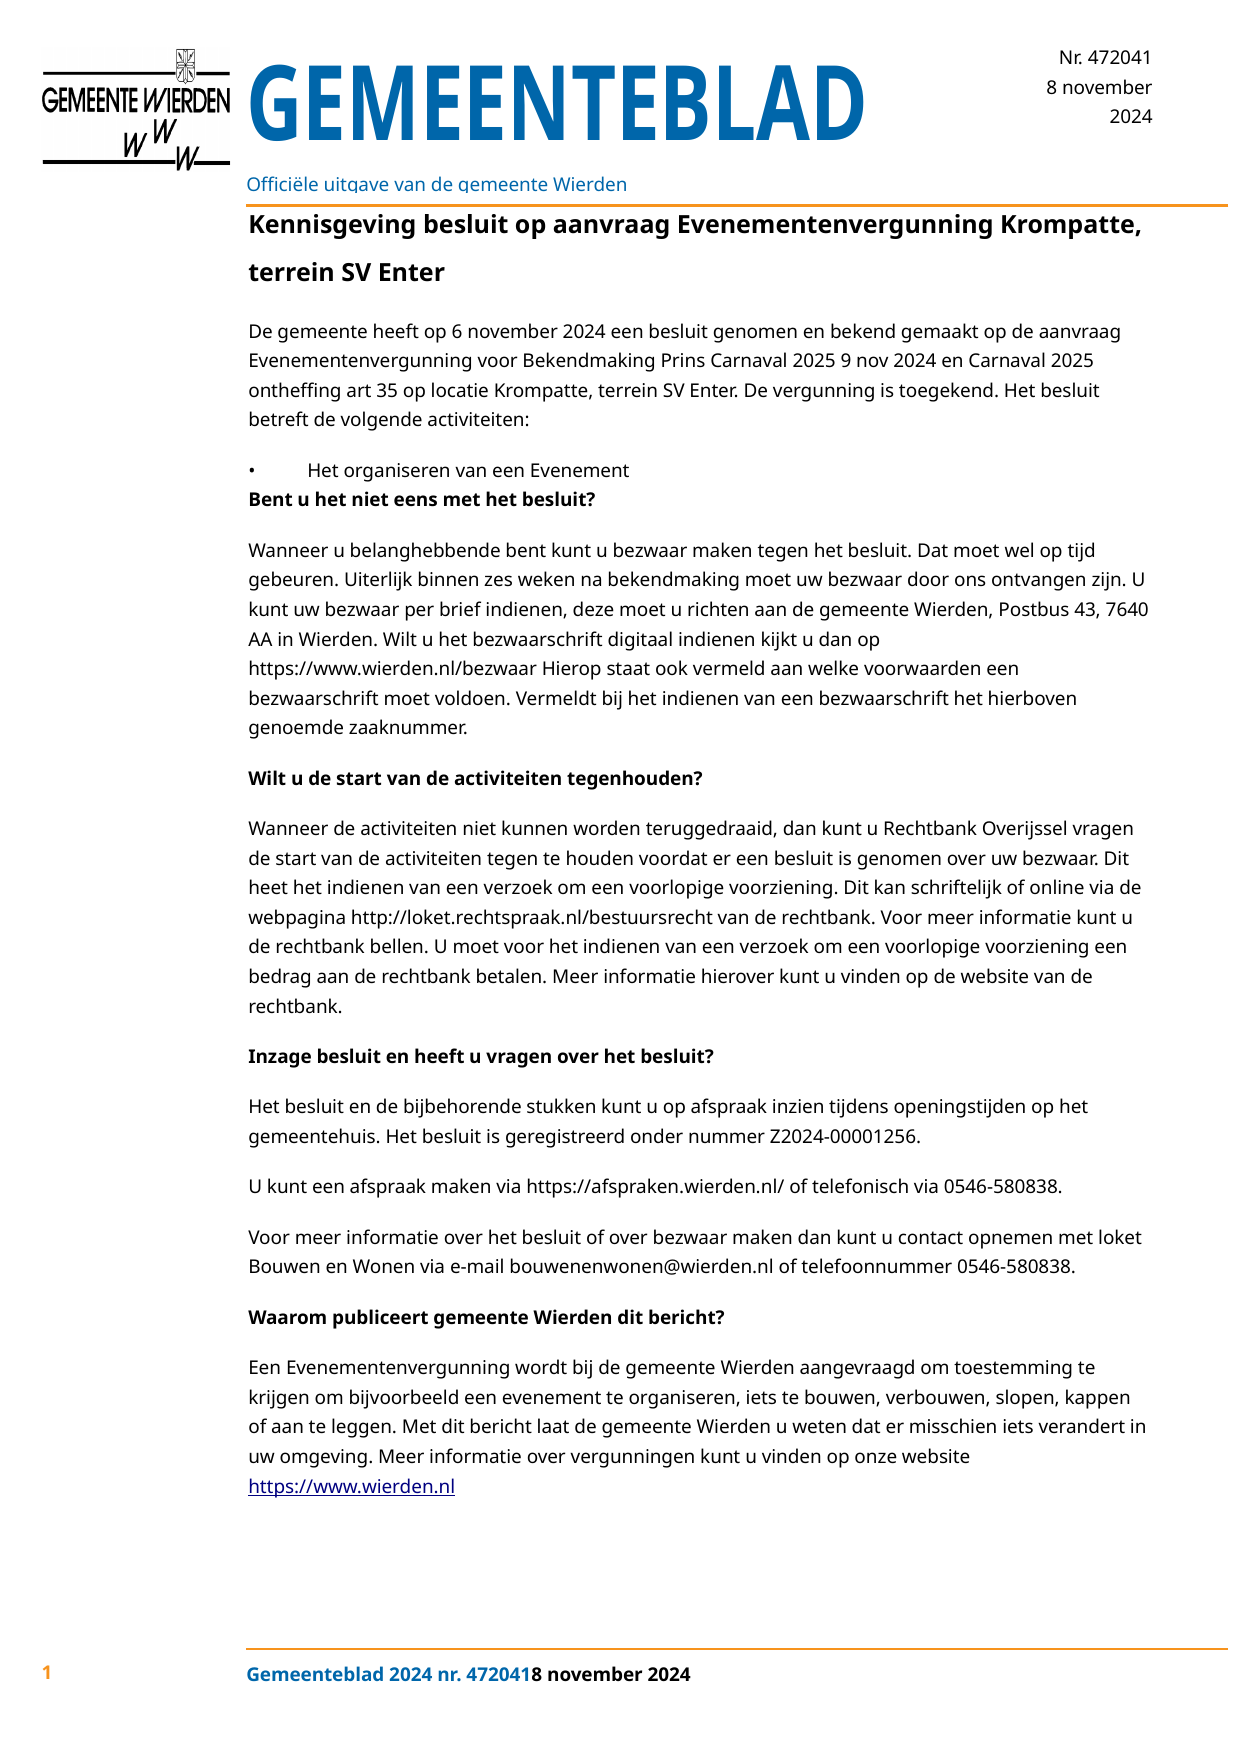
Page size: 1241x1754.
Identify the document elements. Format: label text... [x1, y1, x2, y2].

text Het besluit en de bijbehorende stukken kunt u op afspraak inzien tijdens openingstijden op het gemeentehuis. Het besluit is geregistreerd onder nummer Z2024-00001256. [248, 1094, 1152, 1149]
text Waarom publiceert gemeente Wierden dit bericht? [248, 1304, 1152, 1330]
picture [41, 47, 231, 172]
list Het organiseren van een Evenement [248, 457, 1152, 483]
text U kunt een afspraak maken via https://afspraken.wierden.nl/ of telefonisch via 0546-580838. [248, 1174, 1152, 1199]
text Een Evenementenvergunning wordt bij de gemeente Wierden aangevraagd om toestemming te krijgen om bijvoorbeeld een evenement te organiseren, iets te bouwen, verbouwen, slopen, kappen of aan te leggen. Met dit bericht laat de gemeente Wierden u weten dat er misschien iets verandert in uw omgeving. Meer informatie over vergunningen kunt u vinden op onze website https://www.wierden.nl [248, 1354, 1152, 1499]
text Inzage besluit en heeft u vragen over het besluit? [248, 1043, 1152, 1069]
text Kennisgeving besluit op aanvraag Evenementenvergunning Krompatte, terrein SV Enter [248, 207, 1152, 288]
text De gemeente heeft op 6 november 2024 een besluit genomen en bekend gemaakt op de aanvraag Evenementenvergunning voor Bekendmaking Prins Carnaval 2025 9 nov 2024 en Carnaval 2025 ontheffing art 35 op locatie Krompatte, terrein SV Enter. De vergunning is toegekend. Het besluit betreft de volgende activiteiten: [248, 318, 1152, 432]
text Voor meer informatie over het besluit of over bezwaar maken dan kunt u contact opnemen met loket Bouwen en Wonen via e-mail bouwenenwonen@wierden.nl of telefoonnummer 0546-580838. [248, 1224, 1152, 1279]
text Bent u het niet eens met het besluit? [248, 487, 1152, 512]
text Wanneer de activiteiten niet kunnen worden teruggedraaid, dan kunt u Rechtbank Overijssel vragen de start van de activiteiten tegen te houden voordat er een besluit is genomen over uw bezwaar. Dit heet het indienen van een verzoek om een voorlopige voorziening. Dit kan schriftelijk of online via de webpagina http://loket.rechtspraak.nl/bestuursrecht van de rechtbank. Voor meer informatie kunt u de rechtbank bellen. U moet voor het indienen van een verzoek om een voorlopige voorziening een bedrag aan de rechtbank betalen. Meer informatie hierover kunt u vinden op de website van de rechtbank. [248, 815, 1152, 1019]
text Wilt u de start van de activiteiten tegenhouden? [248, 765, 1152, 791]
text Wanneer u belanghebbende bent kunt u bezwaar maken tegen het besluit. Dat moet wel op tijd gebeuren. Uiterlijk binnen zes weken na bekendmaking moet uw bezwaar door ons ontvangen zijn. U kunt uw bezwaar per brief indienen, deze moet u richten aan de gemeente Wierden, Postbus 43, 7640 AA in Wierden. Wilt u het bezwaarschrift digitaal indienen kijkt u dan op https://www.wierden.nl/bezwaar Hierop staat ook vermeld aan welke voorwaarden een bezwaarschrift moet voldoen. Vermeldt bij het indienen van een bezwaarschrift het hierboven genoemde zaaknummer. [248, 537, 1152, 740]
